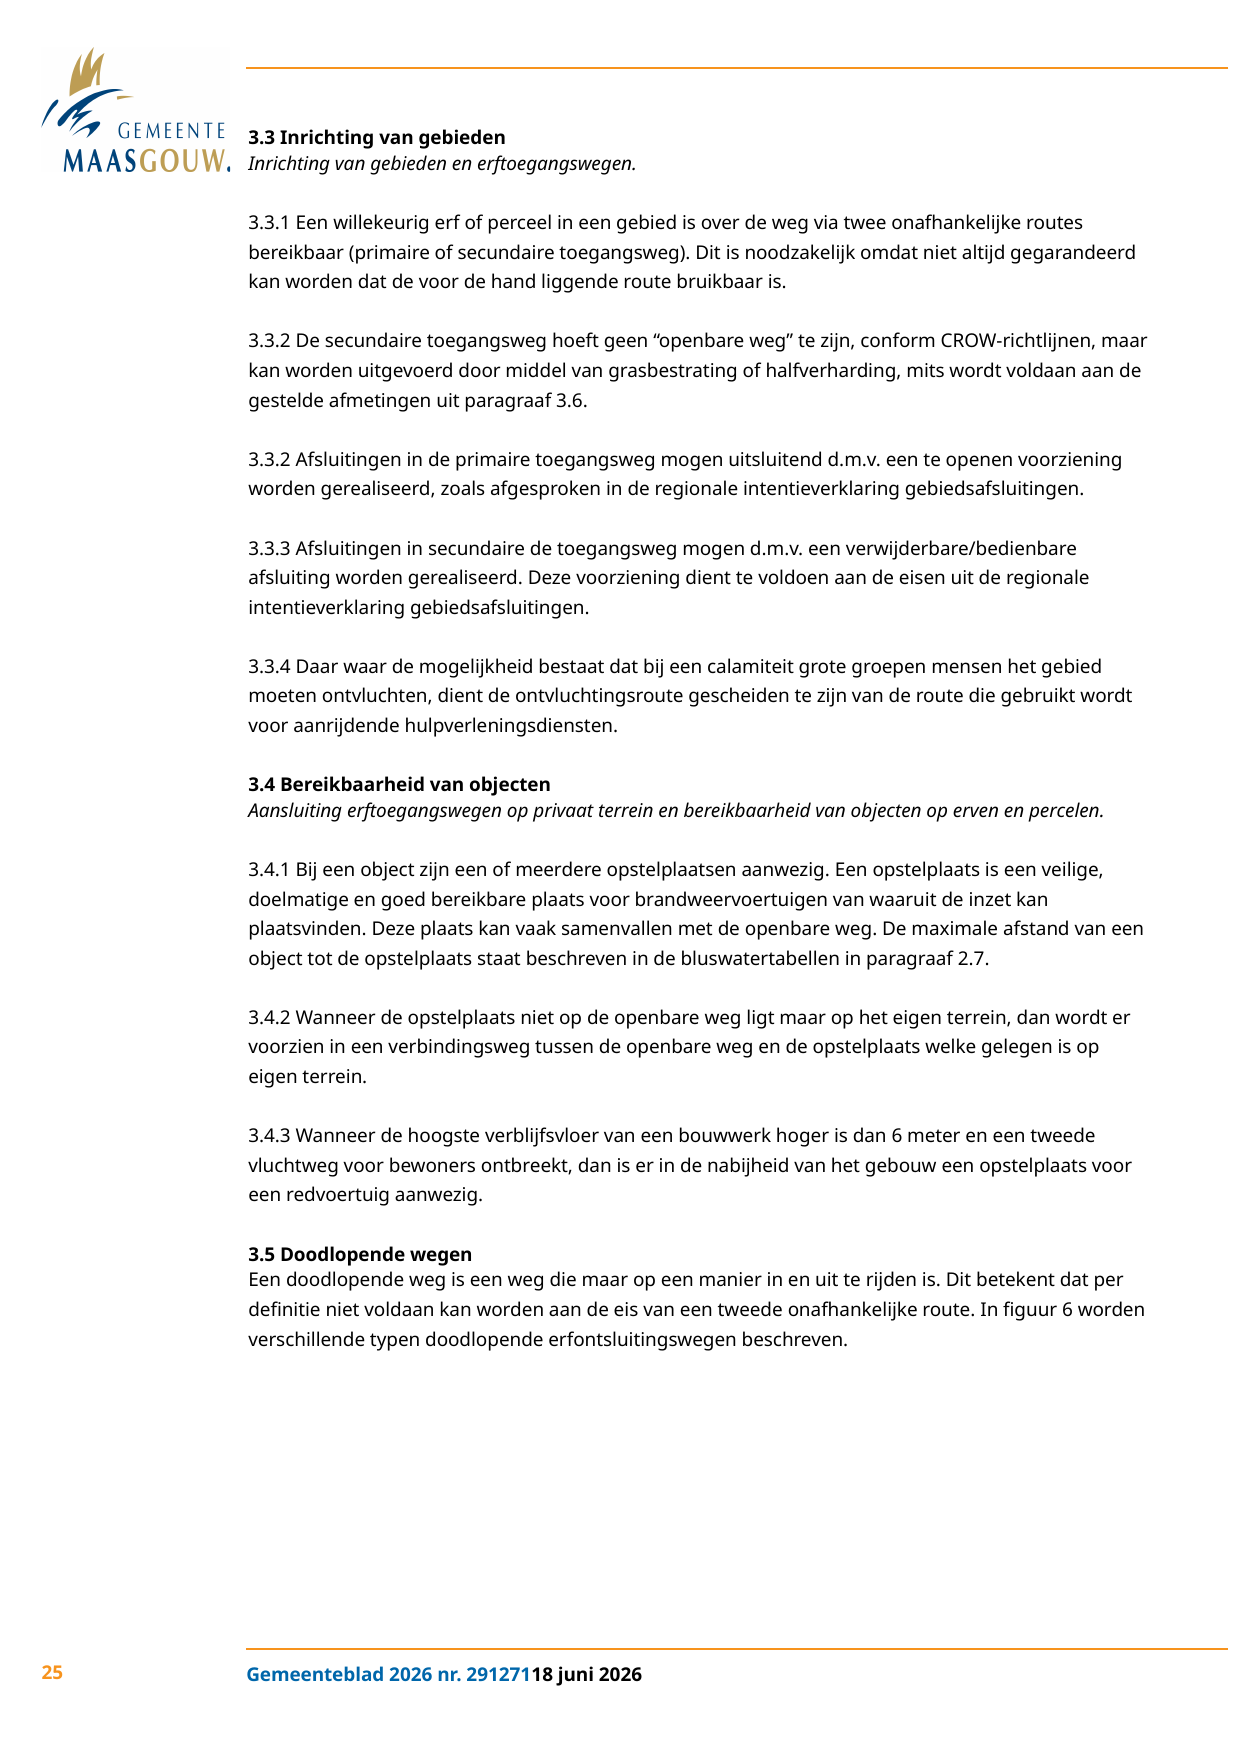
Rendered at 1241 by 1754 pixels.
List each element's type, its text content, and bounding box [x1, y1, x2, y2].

text 3.3.1 Een willekeurig erf of perceel in een gebied is over de weg via twee onafhankelijke routes bereikbaar (primaire of secundaire toegangsweg). Dit is noodzakelijk omdat niet altijd gegarandeerd kan worden dat de voor de hand liggende route bruikbaar is. [248, 209, 1152, 294]
text 3.4.3 Wanneer de hoogste verblijfsvloer van een bouwwerk hoger is dan 6 meter en een tweede vluchtweg voor bewoners ontbreekt, dan is er in de nabijheid van het gebouw een opstelplaats voor een redvoertuig aanwezig. [248, 1122, 1152, 1207]
text 3.3.2 De secundaire toegangsweg hoeft geen “openbare weg” te zijn, conform CROW-richtlijnen, maar kan worden uitgevoerd door middel van grasbestrating of halfverharding, mits wordt voldaan aan de gestelde afmetingen uit paragraaf 3.6. [248, 328, 1152, 412]
text 3.3.3 Afsluitingen in secundaire de toegangsweg mogen d.m.v. een verwijderbare/bedienbare afsluiting worden gerealiseerd. Deze voorziening dient te voldoen aan de eisen uit de regionale intentieverklaring gebiedsafsluitingen. [248, 535, 1152, 619]
text 3.3.2 Afsluitingen in de primaire toegangsweg mogen uitsluitend d.m.v. een te openen voorziening worden gerealiseerd, zoals afgesproken in de regionale intentieverklaring gebiedsafsluitingen. [248, 446, 1152, 501]
text Aansluiting erftoegangswegen op privaat terrein en bereikbaarheid van objecten op erven en percelen. [248, 797, 1152, 823]
text 3.4.1 Bij een object zijn een of meerdere opstelplaatsen aanwezig. Een opstelplaats is een veilige, doelmatige en goed bereikbare plaats voor brandweervoertuigen van waaruit de inzet kan plaatsvinden. Deze plaats kan vaak samenvallen met de openbare weg. De maximale afstand van een object tot de opstelplaats staat beschreven in de bluswatertabellen in paragraaf 2.7. [248, 856, 1152, 971]
picture [41, 47, 231, 172]
text 3.4 Bereikbaarheid van objecten [248, 771, 1152, 797]
text 3.4.2 Wanneer de opstelplaats niet op de openbare weg ligt maar op het eigen terrein, dan wordt er voorzien in een verbindingsweg tussen de openbare weg en de opstelplaats welke gelegen is op eigen terrein. [248, 1004, 1152, 1089]
text 3.3 Inrichting van gebieden [248, 124, 1152, 150]
text 3.5 Doodlopende wegen [248, 1241, 1152, 1267]
text 3.3.4 Daar waar de mogelijkheid bestaat dat bij een calamiteit grote groepen mensen het gebied moeten ontvluchten, dient de ontvluchtingsroute gescheiden te zijn van de route die gebruikt wordt voor aanrijdende hulpverleningsdiensten. [248, 653, 1152, 738]
text Een doodlopende weg is een weg die maar op een manier in en uit te rijden is. Dit betekent dat per definitie niet voldaan kan worden aan de eis van een tweede onafhankelijke route. In figuur 6 worden verschillende typen doodlopende erfontsluitingswegen beschreven. [248, 1267, 1152, 1351]
text Inrichting van gebieden en erftoegangswegen. [248, 150, 1152, 176]
